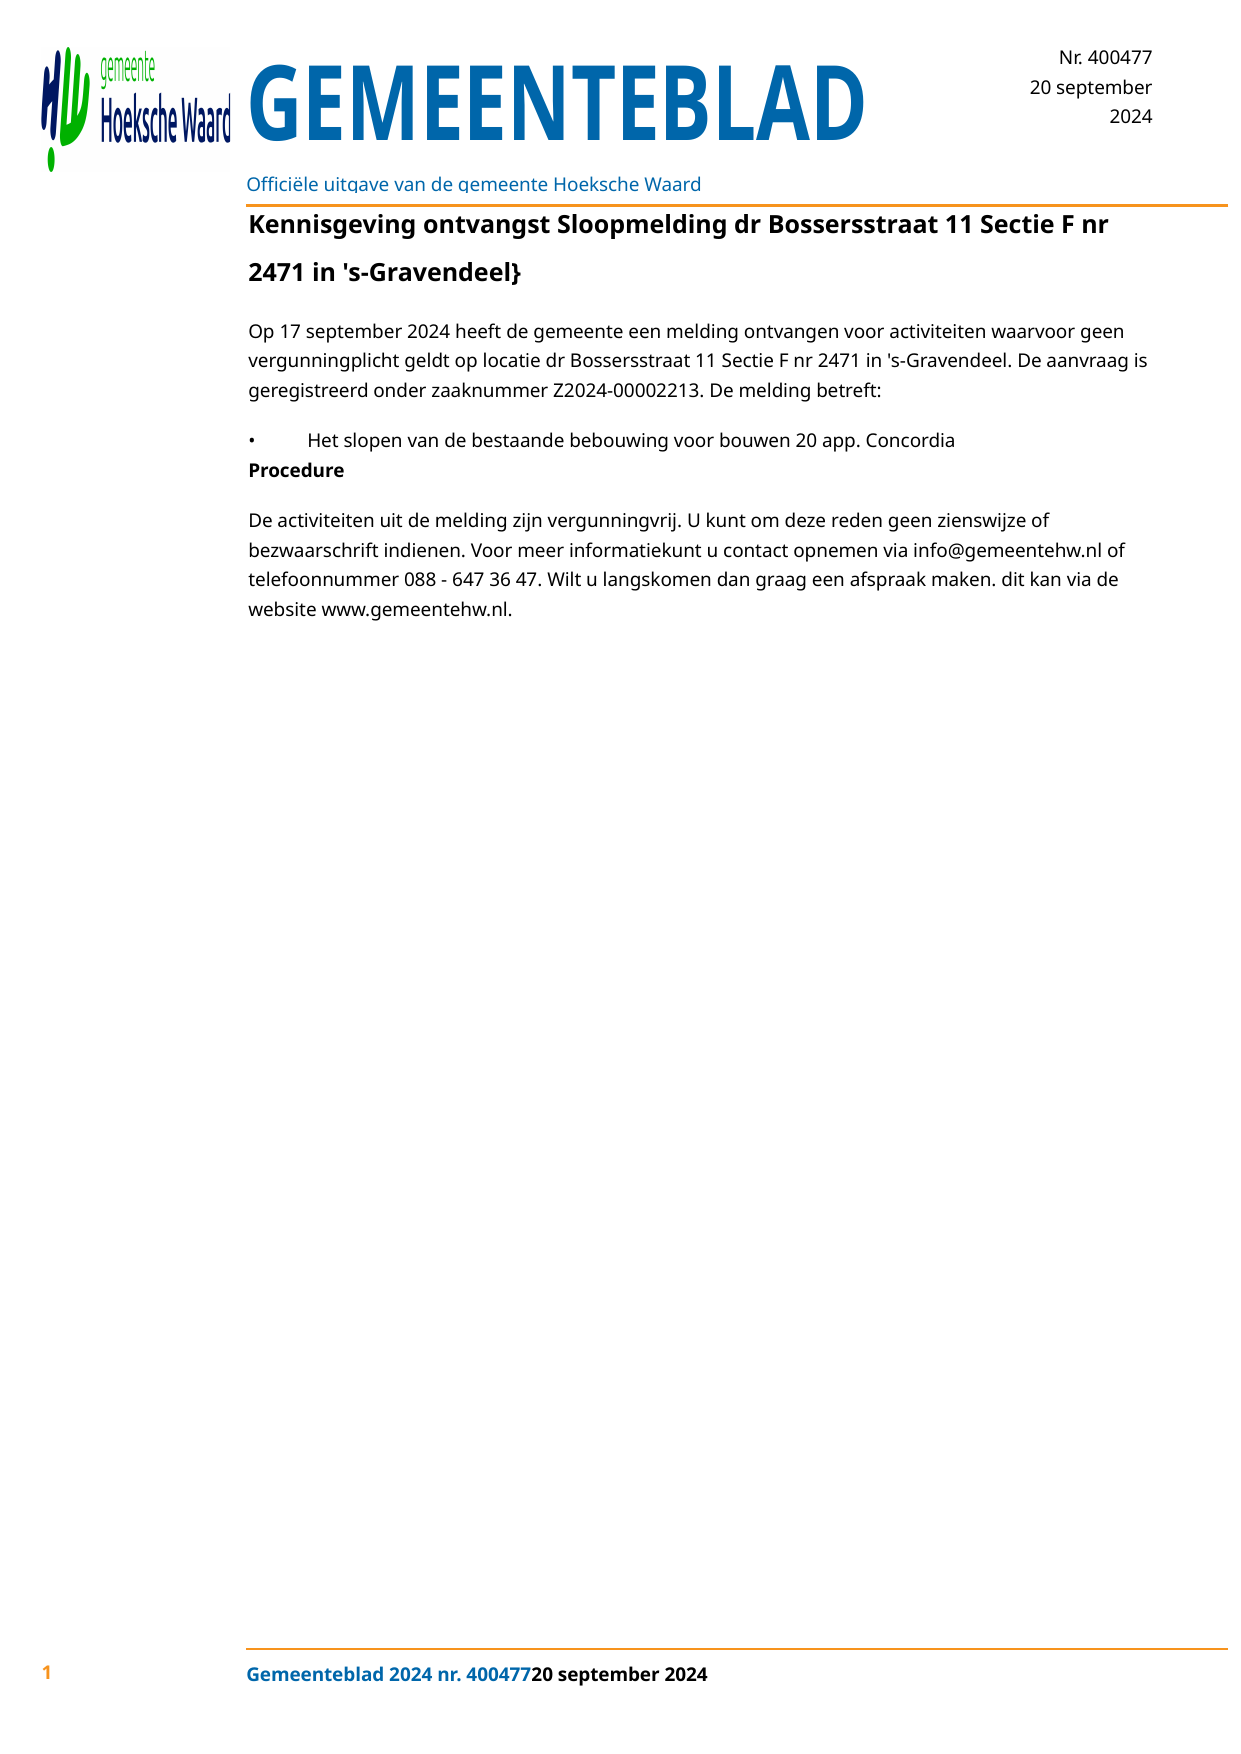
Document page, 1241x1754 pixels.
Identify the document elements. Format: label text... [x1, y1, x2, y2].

text Procedure [248, 457, 1152, 483]
text Kennisgeving ontvangst Sloopmelding dr Bossersstraat 11 Sectie F nr 2471 in 's-Gravendeel} [248, 207, 1152, 288]
text De activiteiten uit de melding zijn vergunningvrij. U kunt om deze reden geen zienswijze of bezwaarschrift indienen. Voor meer informatiekunt u contact opnemen via info@gemeentehw.nl of telefoonnummer 088 - 647 36 47. Wilt u langskomen dan graag een afspraak maken. dit kan via de website www.gemeentehw.nl. [248, 507, 1152, 622]
picture [41, 47, 231, 172]
list Het slopen van de bestaande bebouwing voor bouwen 20 app. Concordia [248, 427, 1152, 453]
text Op 17 september 2024 heeft de gemeente een melding ontvangen voor activiteiten waarvoor geen vergunningplicht geldt op locatie dr Bossersstraat 11 Sectie F nr 2471 in 's-Gravendeel. De aanvraag is geregistreerd onder zaaknummer Z2024-00002213. De melding betreft: [248, 318, 1152, 403]
